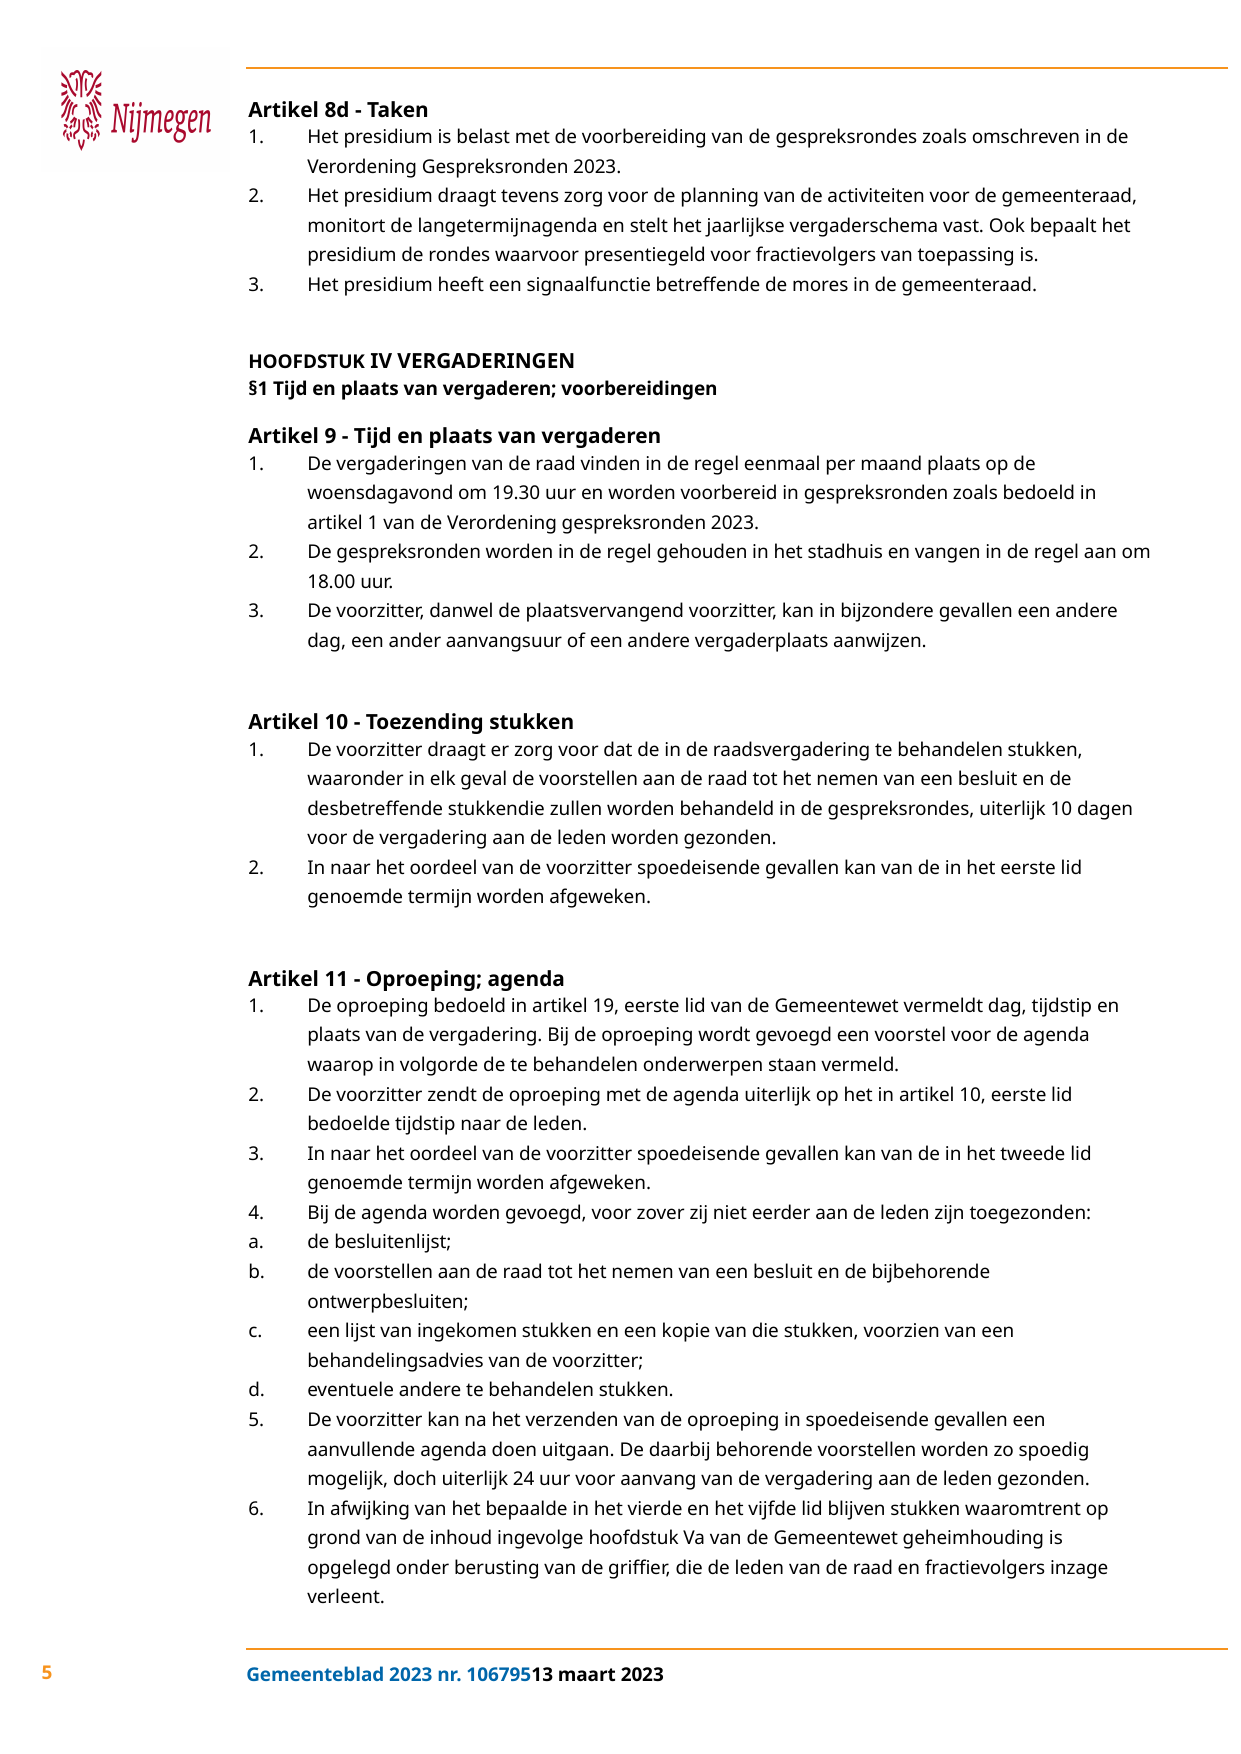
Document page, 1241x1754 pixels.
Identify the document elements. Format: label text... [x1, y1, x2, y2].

picture [41, 47, 231, 172]
text HOOFDSTUK IV VERGADERINGEN [248, 346, 1152, 375]
text Artikel 8d - Taken [248, 95, 1152, 123]
list De voorzitter draagt er zorg voor dat de in de raadsvergadering te behandelen stukken, waaronder in elk geval de voorstellen aan de raad tot het nemen van een besluit en de desbetreffende stukkendie zullen worden behandeld in de gespreksrondes, uiterlijk 10 dagen voor de vergadering aan de leden worden gezonden. [248, 736, 1152, 850]
list de voorstellen aan de raad tot het nemen van een besluit en de bijbehorende ontwerpbesluiten; [248, 1258, 1152, 1314]
text Artikel 11 - Oproeping; agenda [248, 964, 1152, 992]
list eventuele andere te behandelen stukken. [248, 1377, 1152, 1402]
text Artikel 10 - Toezending stukken [248, 707, 1152, 736]
list De voorzitter, danwel de plaatsvervangend voorzitter, kan in bijzondere gevallen een andere dag, een ander aanvangsuur of een andere vergaderplaats aanwijzen. [248, 598, 1152, 653]
list De oproeping bedoeld in artikel 19, eerste lid van de Gemeentewet vermeldt dag, tijdstip en plaats van de vergadering. Bij de oproeping wordt gevoegd een voorstel voor de agenda waarop in volgorde de te behandelen onderwerpen staan vermeld. [248, 992, 1152, 1077]
list In naar het oordeel van de voorzitter spoedeisende gevallen kan van de in het tweede lid genoemde termijn worden afgeweken. [248, 1140, 1152, 1195]
list De voorzitter kan na het verzenden van de oproeping in spoedeisende gevallen een aanvullende agenda doen uitgaan. De daarbij behorende voorstellen worden zo spoedig mogelijk, doch uiterlijk 24 uur voor aanvang van de vergadering aan de leden gezonden. [248, 1406, 1152, 1491]
text §1 Tijd en plaats van vergaderen; voorbereidingen [248, 375, 1152, 401]
list De gespreksronden worden in de regel gehouden in het stadhuis en vangen in de regel aan om 18.00 uur. [248, 538, 1152, 594]
list een lijst van ingekomen stukken en een kopie van die stukken, voorzien van een behandelingsadvies van de voorzitter; [248, 1317, 1152, 1373]
list Het presidium heeft een signaalfunctie betreffende de mores in de gemeenteraad. [248, 271, 1152, 297]
list Bij de agenda worden gevoegd, voor zover zij niet eerder aan de leden zijn toegezonden: [248, 1199, 1152, 1225]
text Artikel 9 - Tijd en plaats van vergaderen [248, 421, 1152, 450]
list Het presidium is belast met de voorbereiding van de gespreksrondes zoals omschreven in de Verordening Gespreksronden 2023. [248, 123, 1152, 178]
list In naar het oordeel van de voorzitter spoedeisende gevallen kan van de in het eerste lid genoemde termijn worden afgeweken. [248, 854, 1152, 909]
list de besluitenlijst; [248, 1229, 1152, 1254]
list Het presidium draagt tevens zorg voor de planning van de activiteiten voor de gemeenteraad, monitort de langetermijnagenda en stelt het jaarlijkse vergaderschema vast. Ook bepaalt het presidium de rondes waarvoor presentiegeld voor fractievolgers van toepassing is. [248, 182, 1152, 267]
list In afwijking van het bepaalde in het vierde en het vijfde lid blijven stukken waaromtrent op grond van de inhoud ingevolge hoofdstuk Va van de Gemeentewet geheimhouding is opgelegd onder berusting van de griffier, die de leden van de raad en fractievolgers inzage verleent. [248, 1495, 1152, 1609]
list De vergaderingen van de raad vinden in de regel eenmaal per maand plaats op de woensdagavond om 19.30 uur en worden voorbereid in gespreksronden zoals bedoeld in artikel 1 van de Verordening gespreksronden 2023. [248, 450, 1152, 535]
list De voorzitter zendt de oproeping met de agenda uiterlijk op het in artikel 10, eerste lid bedoelde tijdstip naar de leden. [248, 1081, 1152, 1136]
